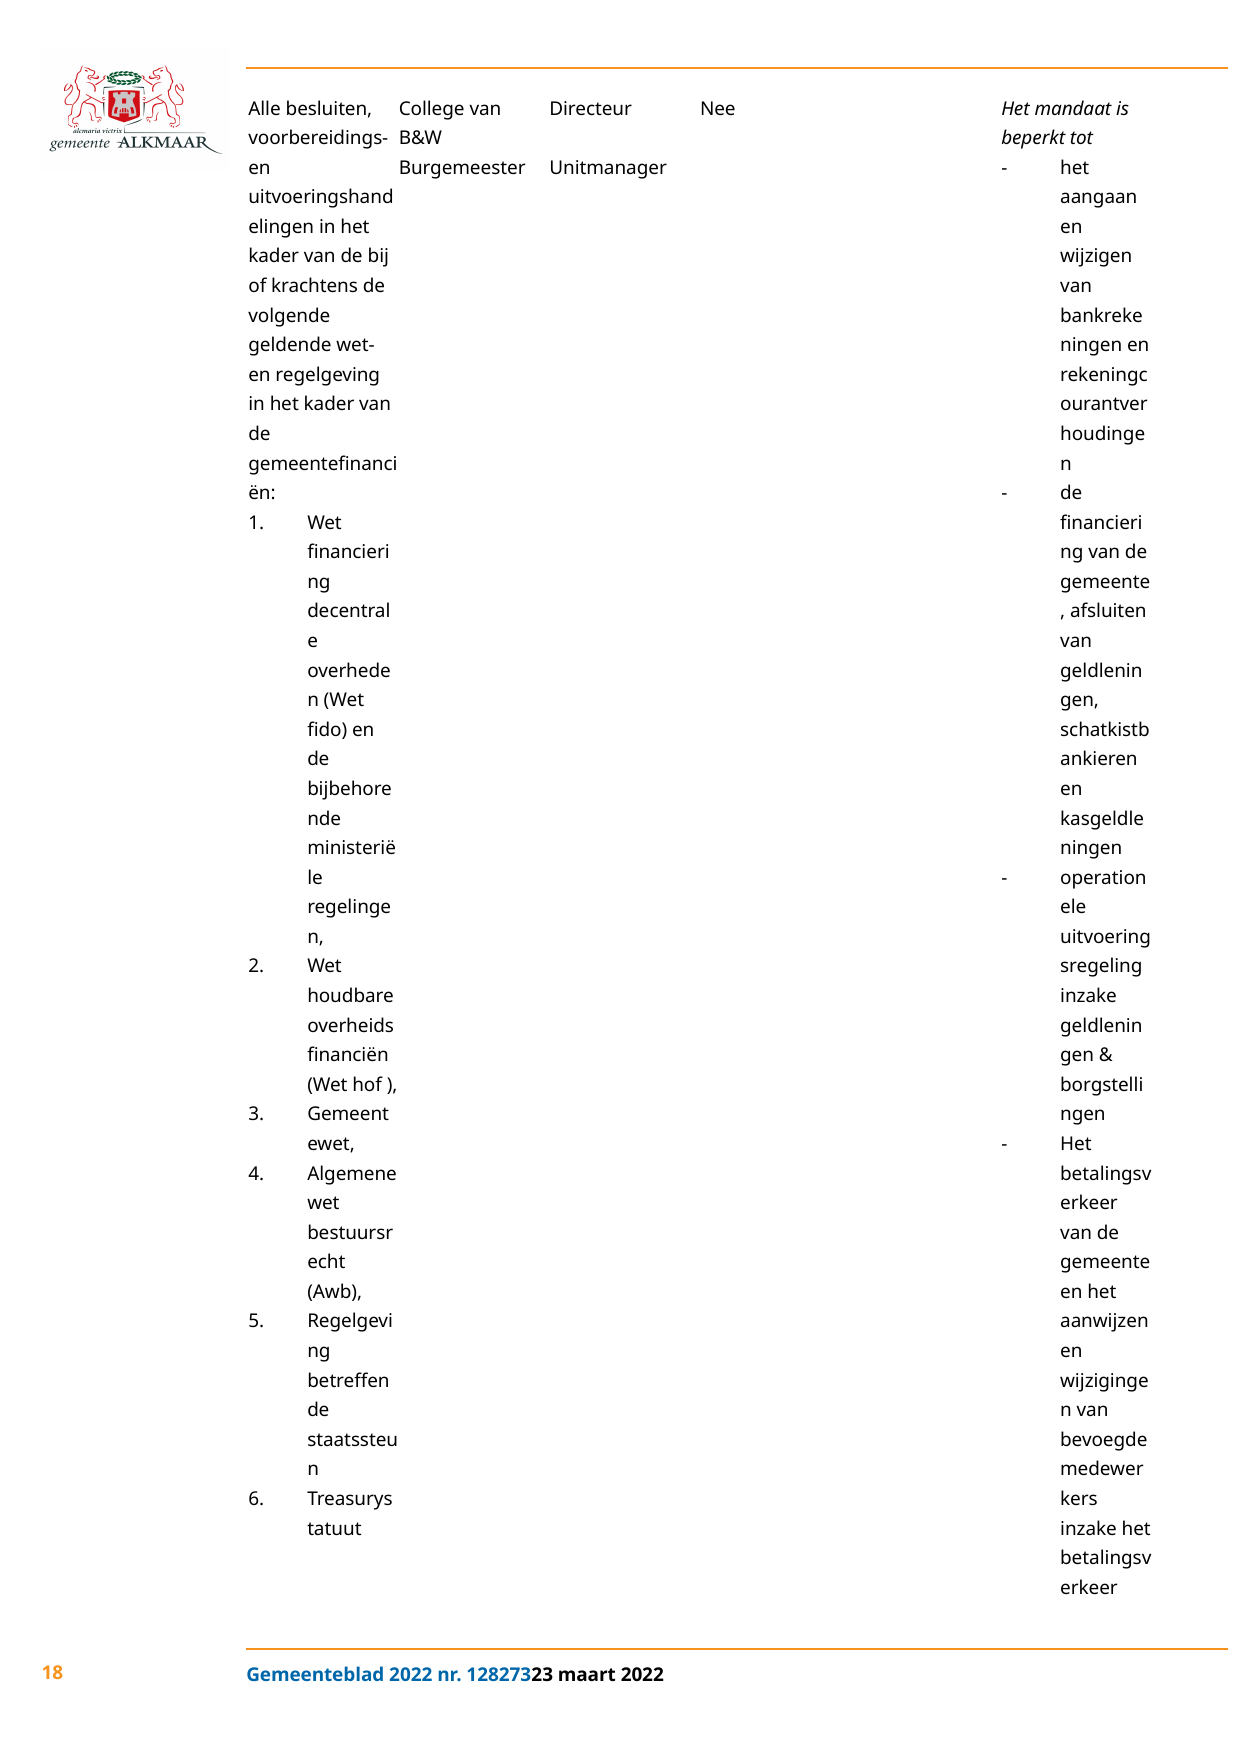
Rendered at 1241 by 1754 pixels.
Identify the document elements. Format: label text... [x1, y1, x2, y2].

table_cell Nee [700, 95, 850, 1600]
table_cell Directeur Unitmanager [549, 95, 700, 1600]
picture [41, 47, 231, 172]
table_cell College van B&W Burgemeester [399, 95, 549, 1600]
table_cell Het mandaat is beperkt tot het aangaan en wijzigen van bankrekeningen en rekeningcourantverhoudingen de financiering van de gemeente, afsluiten van geldleningen, schatkistbankieren en kasgeldleningen operationele uitvoeringsregeling inzake geldleningen & borgstellingen Het betalingsverkeer van de gemeente en het aanwijzen en wijzigingen van bevoegde medewerkers inzake het betalingsverkeer [1001, 95, 1152, 1600]
table_cell Alle besluiten, voorbereidings- en uitvoeringshandelingen in het kader van de bij of krachtens de volgende geldende wet- en regelgeving in het kader van de gemeentefinanciën: Wet financiering decentrale overheden (Wet fido) en de bijbehorende ministeriële regelingen, Wet houdbare overheidsfinanciën (Wet hof ), Gemeentewet, Algemene wet bestuursrecht (Awb), Regelgeving betreffende staatssteun Treasurystatuut [248, 95, 398, 1600]
table_cell [850, 95, 1001, 1600]
